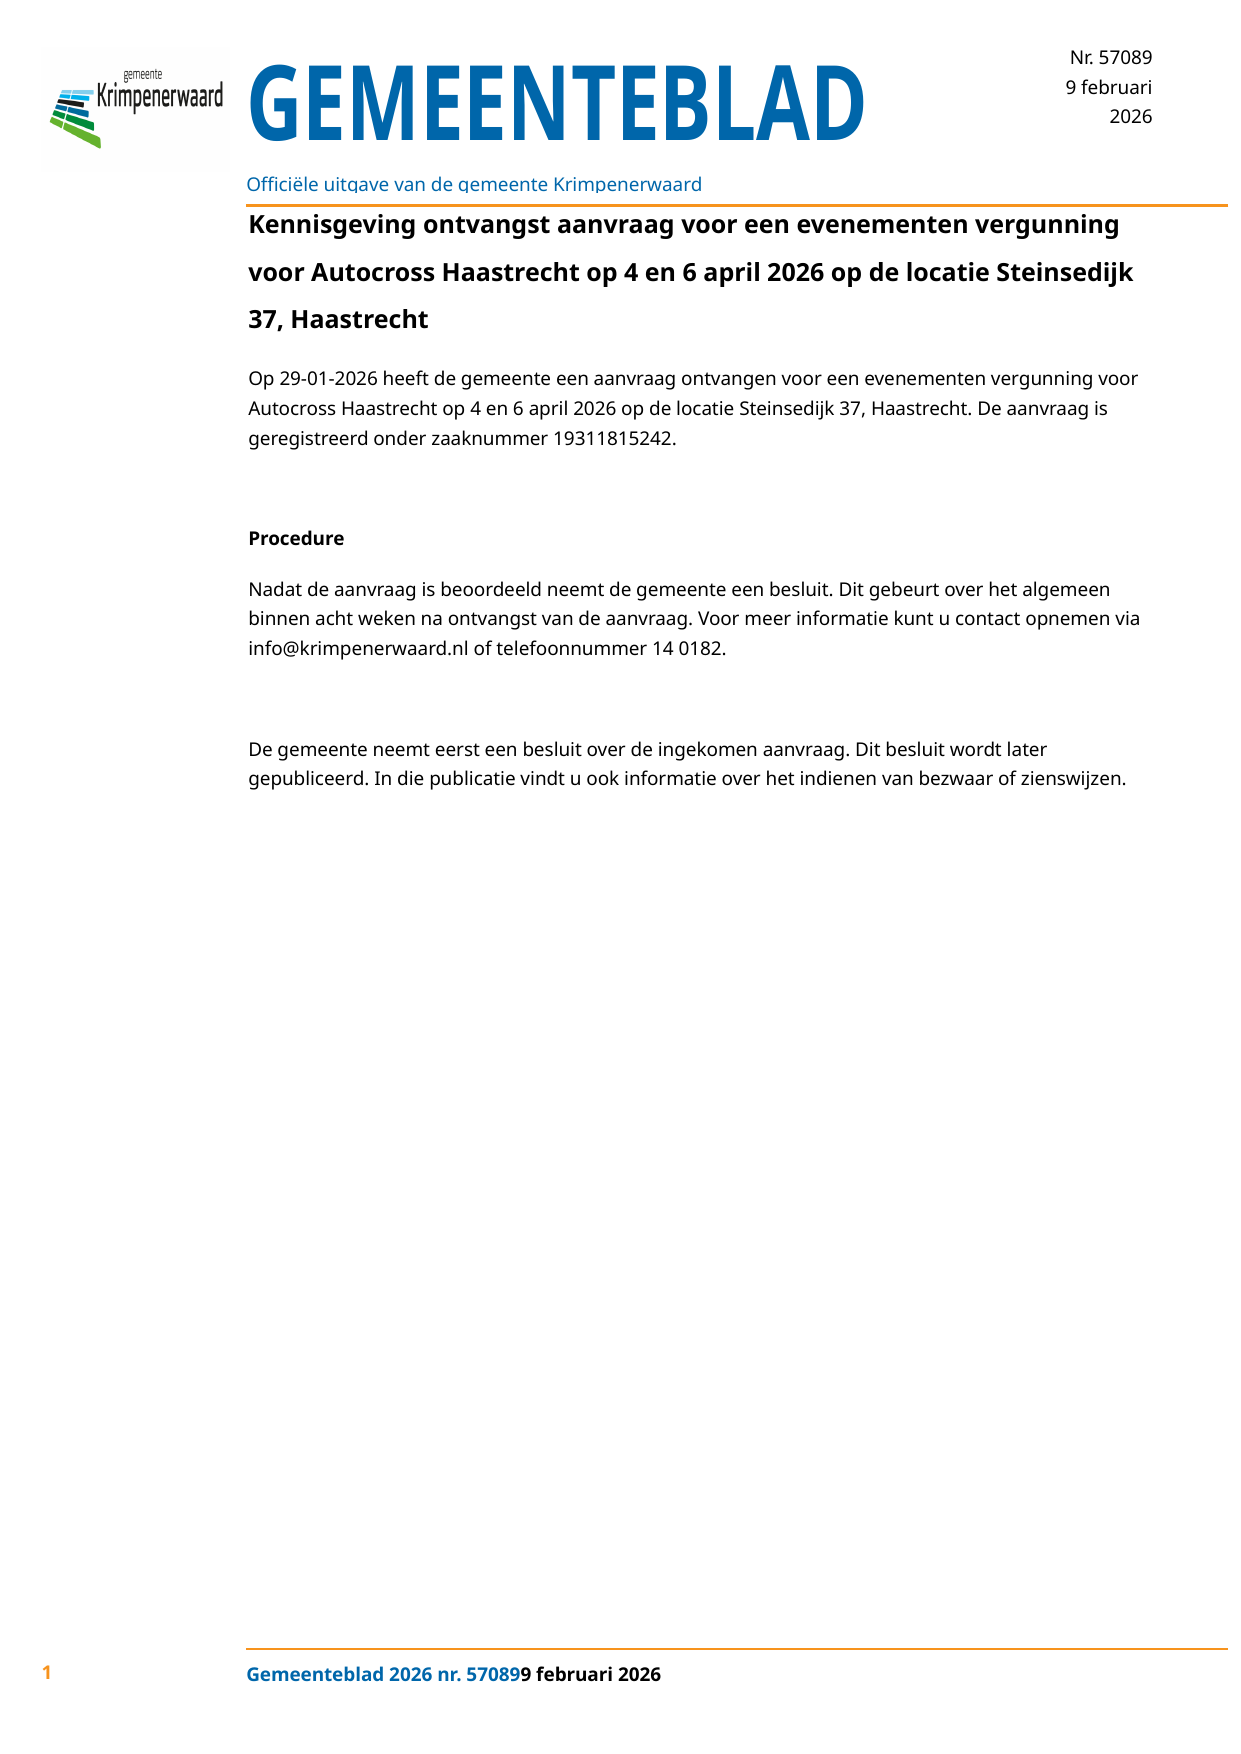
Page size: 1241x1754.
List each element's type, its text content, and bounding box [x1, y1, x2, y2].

picture [41, 47, 231, 172]
text De gemeente neemt eerst een besluit over de ingekomen aanvraag. Dit besluit wordt later gepubliceerd. In die publicatie vindt u ook informatie over het indienen van bezwaar of zienswijzen. [248, 736, 1152, 791]
text Kennisgeving ontvangst aanvraag voor een evenementen vergunning voor Autocross Haastrecht op 4 en 6 april 2026 op de locatie Steinsedijk 37, Haastrecht [248, 207, 1152, 336]
text Nadat de aanvraag is beoordeeld neemt de gemeente een besluit. Dit gebeurt over het algemeen binnen acht weken na ontvangst van de aanvraag. Voor meer informatie kunt u contact opnemen via info@krimpenerwaard.nl of telefoonnummer 14 0182. [248, 576, 1152, 661]
text Procedure [248, 526, 1152, 551]
text Op 29-01-2026 heeft de gemeente een aanvraag ontvangen voor een evenementen vergunning voor Autocross Haastrecht op 4 en 6 april 2026 op de locatie Steinsedijk 37, Haastrecht. De aanvraag is geregistreerd onder zaaknummer 19311815242. [248, 366, 1152, 450]
